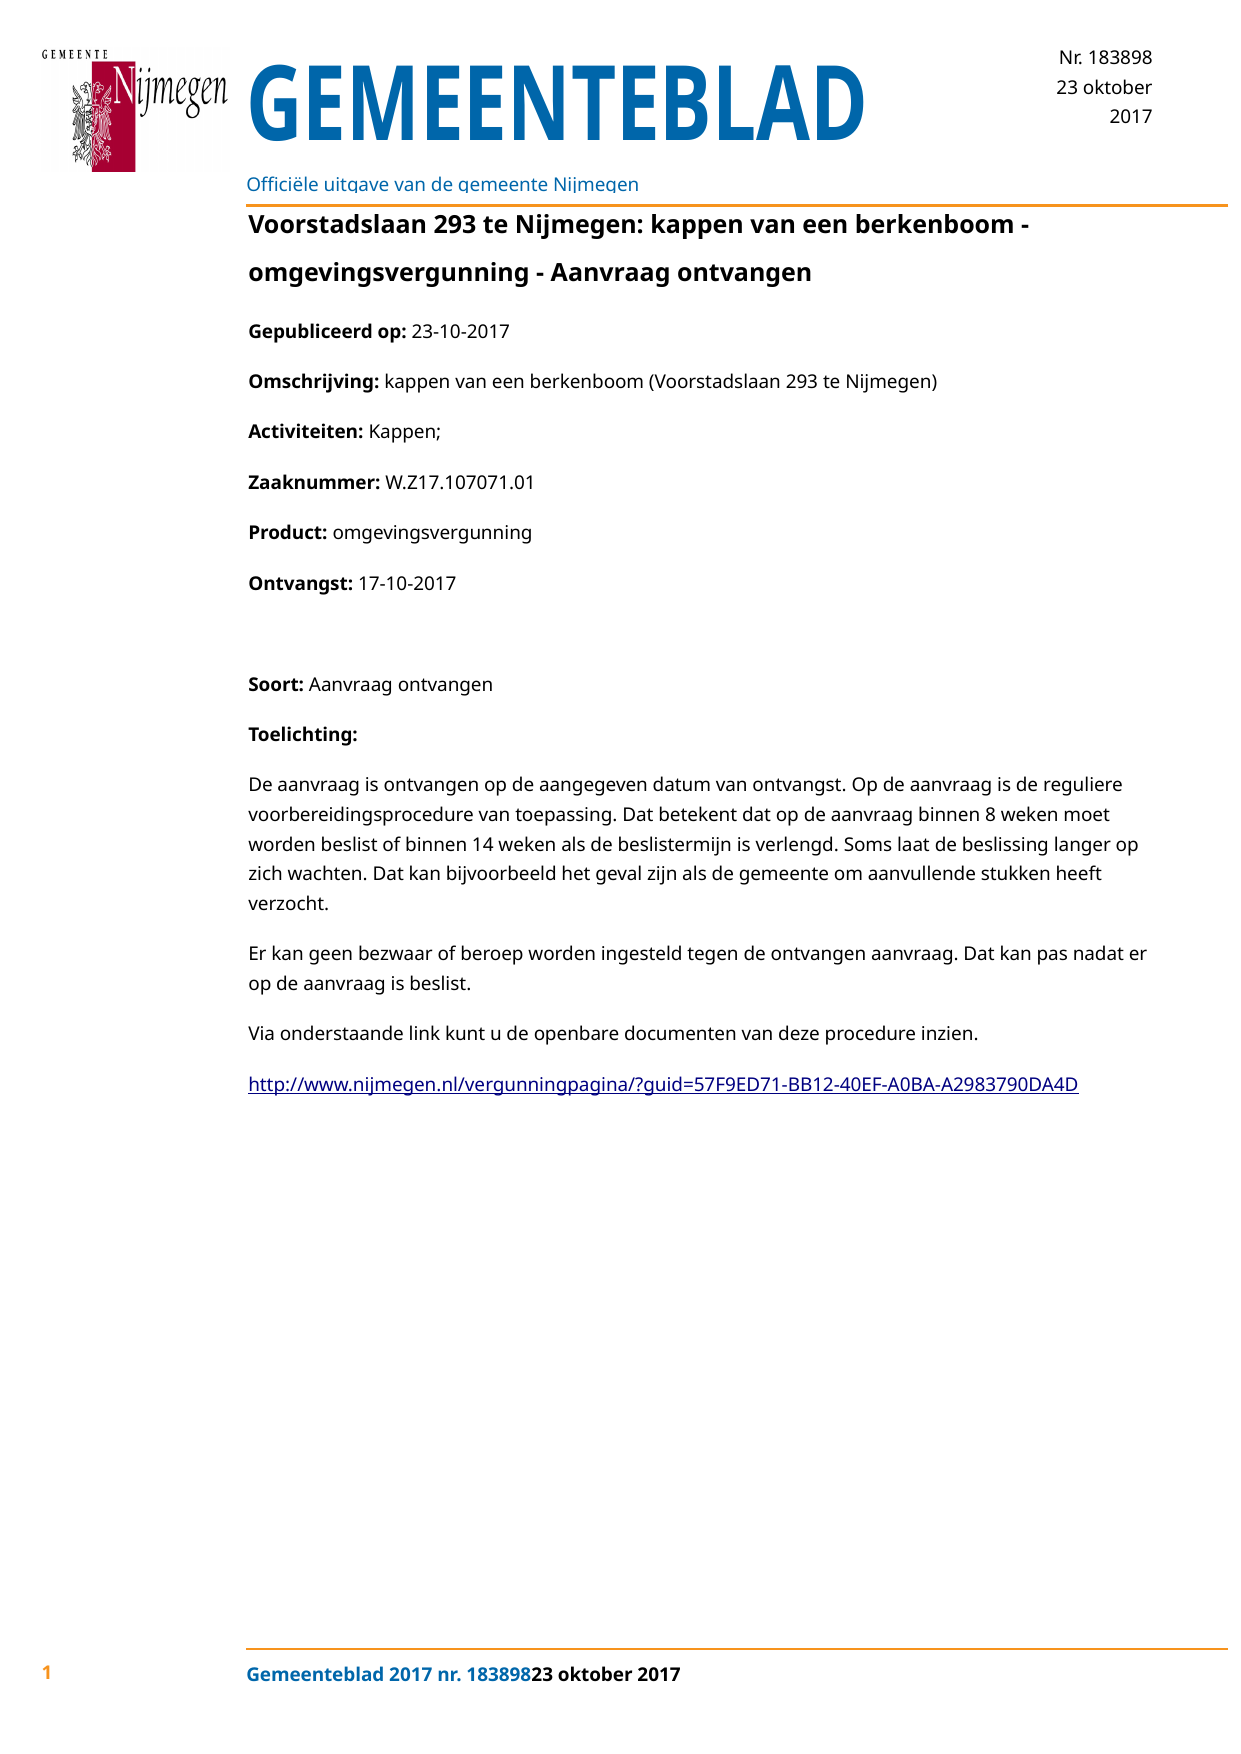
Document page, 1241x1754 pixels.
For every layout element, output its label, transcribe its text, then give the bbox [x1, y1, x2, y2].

text Product: omgevingsvergunning [248, 519, 1152, 545]
text Er kan geen bezwaar of beroep worden ingesteld tegen de ontvangen aanvraag. Dat kan pas nadat er op de aanvraag is beslist. [248, 940, 1152, 996]
text Omschrijving: kappen van een berkenboom (Voorstadslaan 293 te Nijmegen) [248, 368, 1152, 394]
text Ontvangst: 17-10-2017 [248, 570, 1152, 596]
text Gepubliceerd op: 23-10-2017 [248, 318, 1152, 344]
text Voorstadslaan 293 te Nijmegen: kappen van een berkenboom - omgevingsvergunning - Aanvraag ontvangen [248, 207, 1152, 288]
picture [41, 47, 231, 172]
text Via onderstaande link kunt u de openbare documenten van deze procedure inzien. [248, 1020, 1152, 1046]
text Zaaknummer: W.Z17.107071.01 [248, 469, 1152, 495]
text Toelichting: [248, 721, 1152, 747]
text http://www.nijmegen.nl/vergunningpagina/?guid=57F9ED71-BB12-40EF-A0BA-A2983790DA4D [248, 1071, 1152, 1097]
text Activiteiten: Kappen; [248, 419, 1152, 444]
text Soort: Aanvraag ontvangen [248, 671, 1152, 697]
text De aanvraag is ontvangen op de aangegeven datum van ontvangst. Op de aanvraag is de reguliere voorbereidingsprocedure van toepassing. Dat betekent dat op de aanvraag binnen 8 weken moet worden beslist of binnen 14 weken als de beslistermijn is verlengd. Soms laat de beslissing langer op zich wachten. Dat kan bijvoorbeeld het geval zijn als de gemeente om aanvullende stukken heeft verzocht. [248, 772, 1152, 916]
